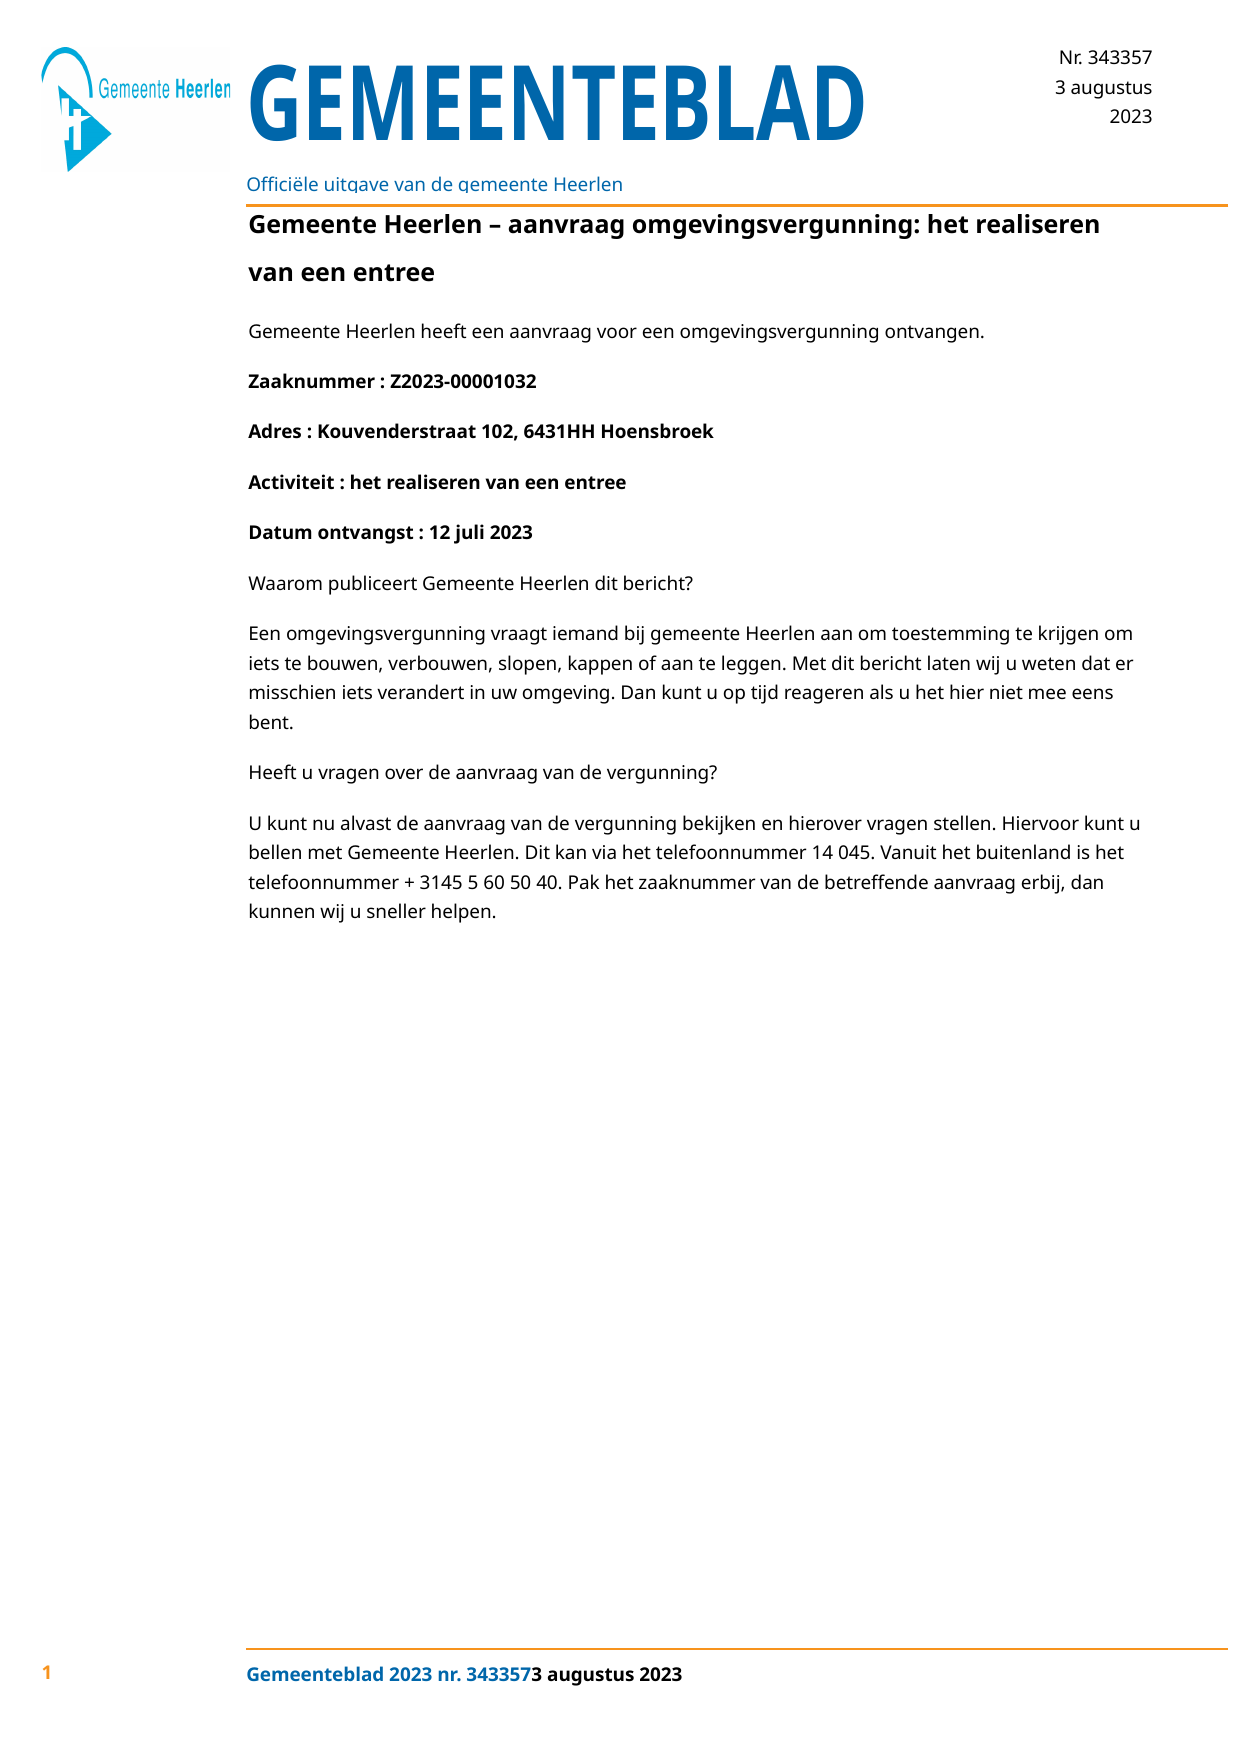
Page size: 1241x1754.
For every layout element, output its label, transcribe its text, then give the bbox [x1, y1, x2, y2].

text Activiteit : het realiseren van een entree [248, 469, 1152, 495]
text Zaaknummer : Z2023-00001032 [248, 368, 1152, 394]
text Een omgevingsvergunning vraagt iemand bij gemeente Heerlen aan om toestemming te krijgen om iets te bouwen, verbouwen, slopen, kappen of aan te leggen. Met dit bericht laten wij u weten dat er misschien iets verandert in uw omgeving. Dan kunt u op tijd reageren als u het hier niet mee eens bent. [248, 620, 1152, 735]
picture [41, 47, 59, 70]
text Adres : Kouvenderstraat 102, 6431HH Hoensbroek [248, 419, 1152, 444]
text Gemeente Heerlen – aanvraag omgevingsvergunning: het realiseren van een entree [248, 207, 1152, 288]
picture [41, 47, 231, 172]
text U kunt nu alvast de aanvraag van de vergunning bekijken en hierover vragen stellen. Hiervoor kunt u bellen met Gemeente Heerlen. Dit kan via het telefoonnummer 14 045. Vanuit het buitenland is het telefoonnummer + 3145 5 60 50 40. Pak het zaaknummer van de betreffende aanvraag erbij, dan kunnen wij u sneller helpen. [248, 810, 1152, 924]
text Waarom publiceert Gemeente Heerlen dit bericht? [248, 570, 1152, 596]
text Gemeente Heerlen heeft een aanvraag voor een omgevingsvergunning ontvangen. [248, 318, 1152, 344]
text Datum ontvangst : 12 juli 2023 [248, 519, 1152, 545]
text Heeft u vragen over de aanvraag van de vergunning? [248, 759, 1152, 785]
